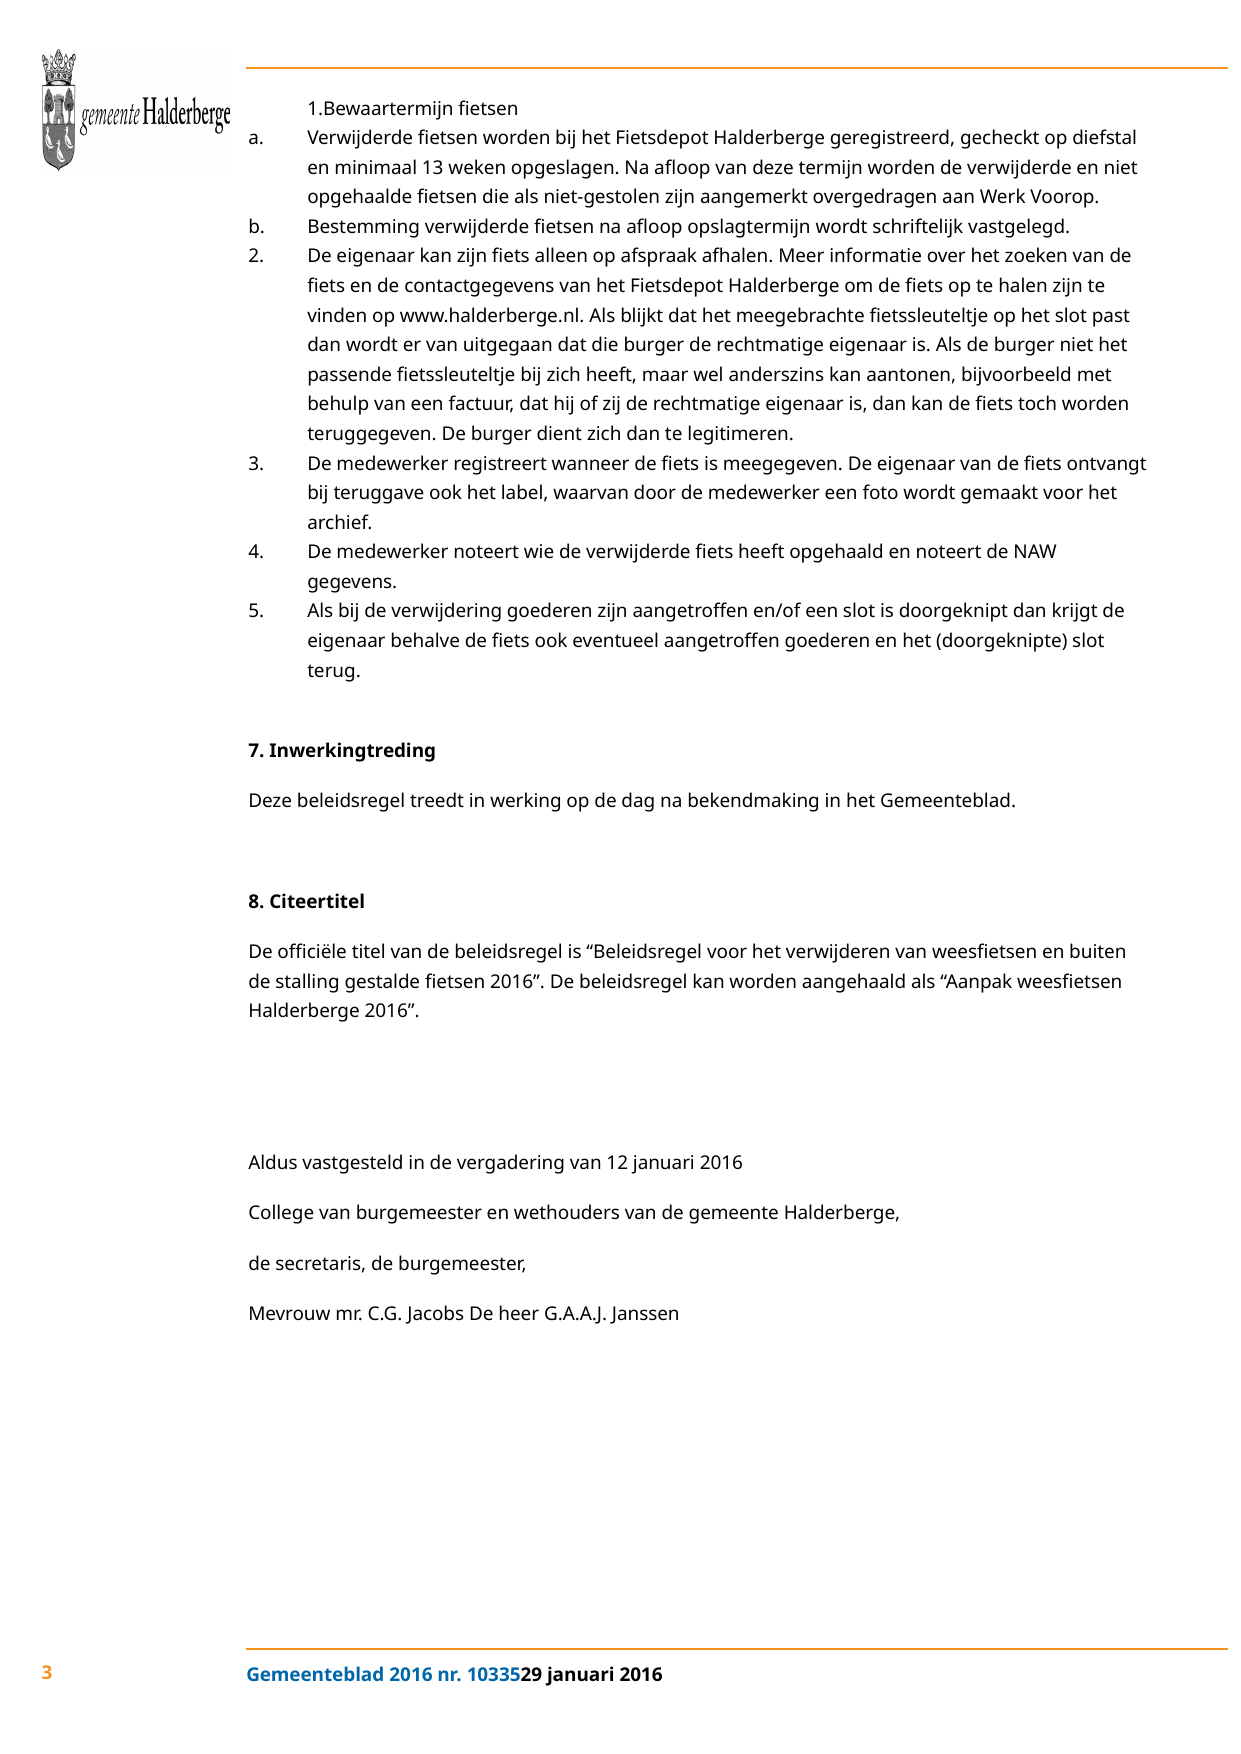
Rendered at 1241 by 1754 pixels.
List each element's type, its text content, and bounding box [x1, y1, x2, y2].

list De medewerker registreert wanneer de fiets is meegegeven. De eigenaar van de fiets ontvangt bij teruggave ook het label, waarvan door de medewerker een foto wordt gemaakt voor het archief. [248, 450, 1152, 535]
text Aldus vastgesteld in de vergadering van 12 januari 2016 [248, 1149, 1152, 1175]
list 1.Bewaartermijn fietsen [248, 95, 1152, 121]
text 7. Inwerkingtreding [248, 737, 1152, 763]
picture [41, 47, 231, 172]
text De officiële titel van de beleidsregel is “Beleidsregel voor het verwijderen van weesfietsen en buiten de stalling gestalde fietsen 2016”. De beleidsregel kan worden aangehaald als “Aanpak weesfietsen Halderberge 2016”. [248, 938, 1152, 1023]
text College van burgemeester en wethouders van de gemeente Halderberge, [248, 1199, 1152, 1225]
text Mevrouw mr. C.G. Jacobs De heer G.A.A.J. Janssen [248, 1300, 1152, 1326]
list Als bij de verwijdering goederen zijn aangetroffen en/of een slot is doorgeknipt dan krijgt de eigenaar behalve de fiets ook eventueel aangetroffen goederen en het (doorgeknipte) slot terug. [248, 598, 1152, 683]
text Deze beleidsregel treedt in werking op de dag na bekendmaking in het Gemeenteblad. [248, 787, 1152, 813]
list Bestemming verwijderde fietsen na afloop opslagtermijn wordt schriftelijk vastgelegd. [248, 213, 1152, 239]
list De medewerker noteert wie de verwijderde fiets heeft opgehaald en noteert de NAW gegevens. [248, 538, 1152, 594]
list Verwijderde fietsen worden bij het Fietsdepot Halderberge geregistreerd, gecheckt op diefstal en minimaal 13 weken opgeslagen. Na afloop van deze termijn worden de verwijderde en niet opgehaalde fietsen die als niet-gestolen zijn aangemerkt overgedragen aan Werk Voorop. [248, 124, 1152, 209]
text de secretaris, de burgemeester, [248, 1250, 1152, 1276]
text 8. Citeertitel [248, 888, 1152, 914]
list De eigenaar kan zijn fiets alleen op afspraak afhalen. Meer informatie over het zoeken van de fiets en de contactgegevens van het Fietsdepot Halderberge om de fiets op te halen zijn te vinden op www.halderberge.nl. Als blijkt dat het meegebrachte fietssleuteltje op het slot past dan wordt er van uitgegaan dat die burger de rechtmatige eigenaar is. Als de burger niet het passende fietssleuteltje bij zich heeft, maar wel anderszins kan aantonen, bijvoorbeeld met behulp van een factuur, dat hij of zij de rechtmatige eigenaar is, dan kan de fiets toch worden teruggegeven. De burger dient zich dan te legitimeren. [248, 243, 1152, 446]
